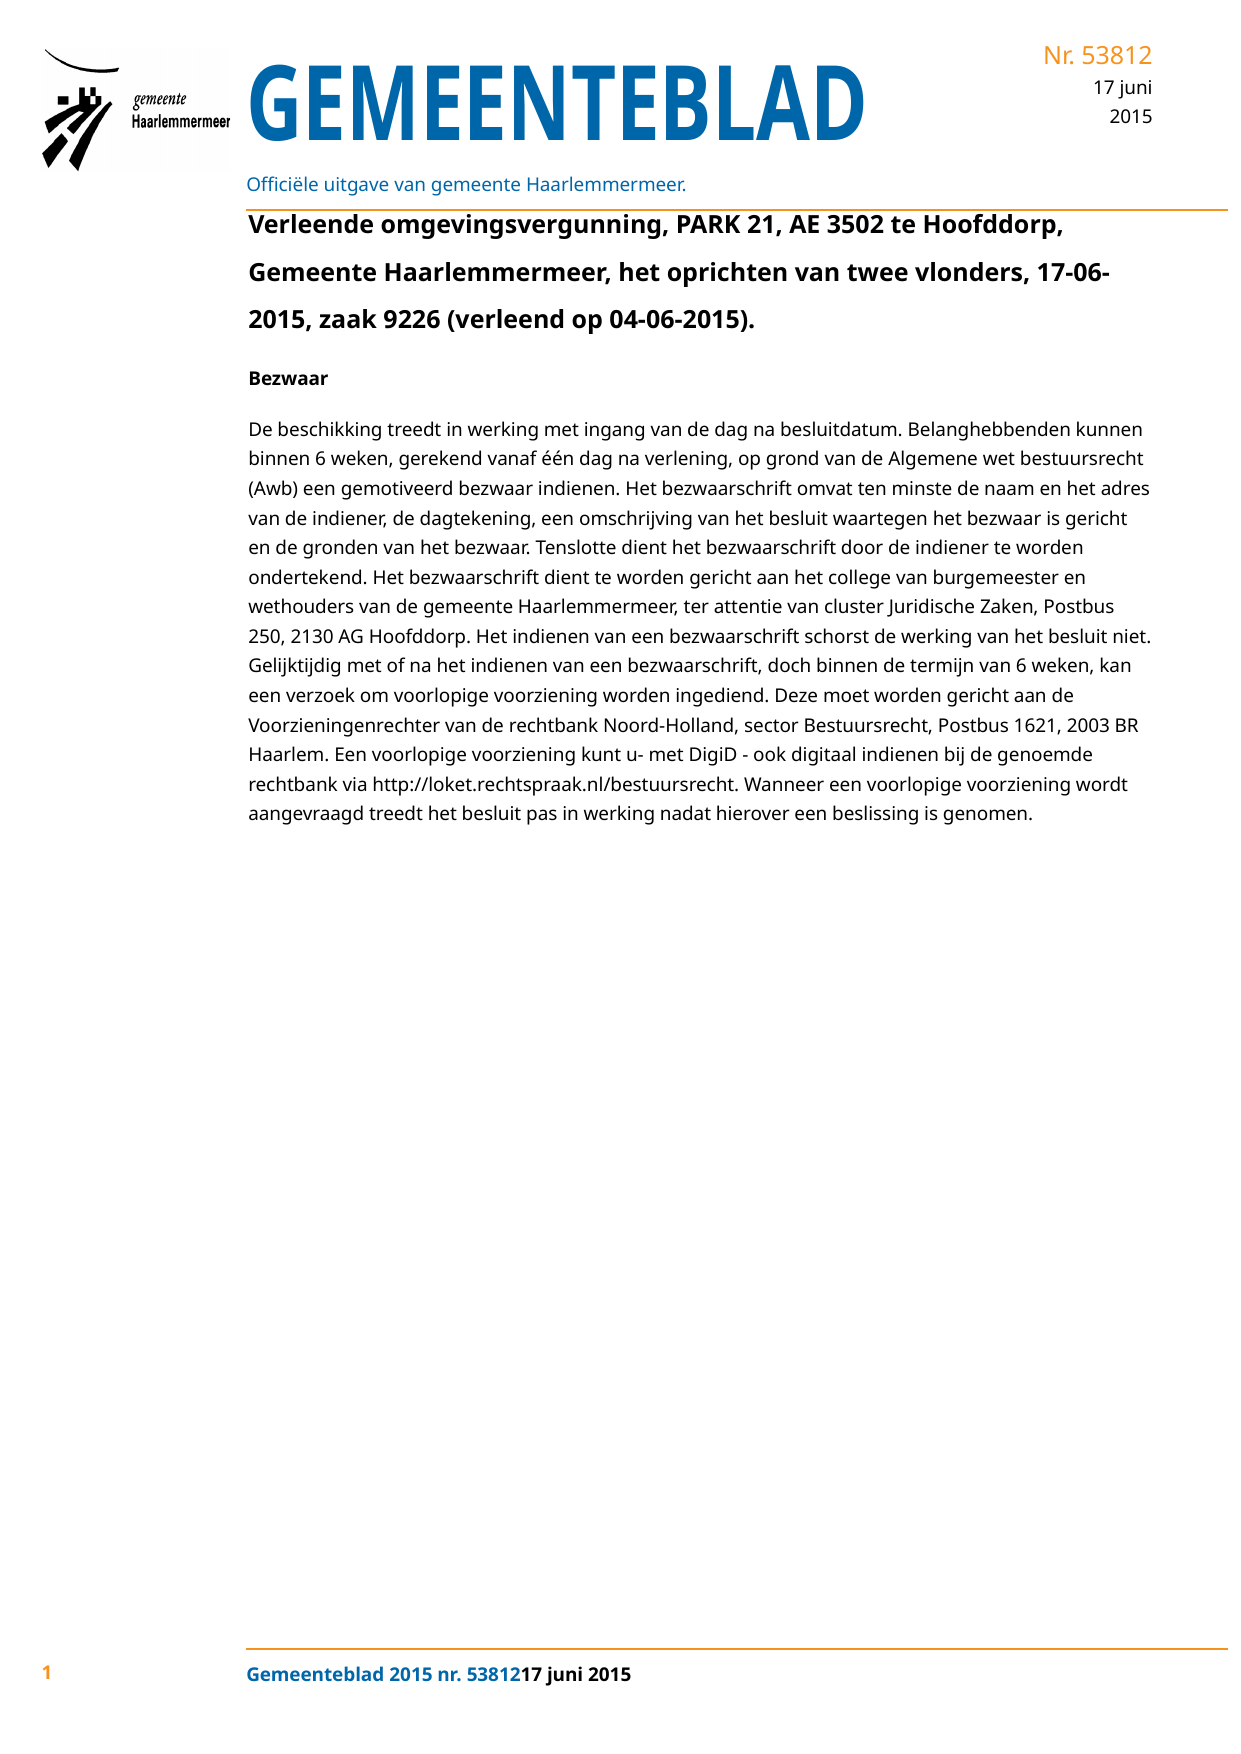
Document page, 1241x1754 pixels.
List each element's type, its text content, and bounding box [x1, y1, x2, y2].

text Bezwaar [248, 366, 1152, 391]
picture [41, 47, 231, 172]
text De beschikking treedt in werking met ingang van de dag na besluitdatum. Belanghebbenden kunnen binnen 6 weken, gerekend vanaf één dag na verlening, op grond van de Algemene wet bestuursrecht (Awb) een gemotiveerd bezwaar indienen. Het bezwaarschrift omvat ten minste de naam en het adres van de indiener, de dagtekening, een omschrijving van het besluit waartegen het bezwaar is gericht en de gronden van het bezwaar. Tenslotte dient het bezwaarschrift door de indiener te worden ondertekend. Het bezwaarschrift dient te worden gericht aan het college van burgemeester en wethouders van de gemeente Haarlemmermeer, ter attentie van cluster Juridische Zaken, Postbus 250, 2130 AG Hoofddorp. Het indienen van een bezwaarschrift schorst de werking van het besluit niet. Gelijktijdig met of na het indienen van een bezwaarschrift, doch binnen de termijn van 6 weken, kan een verzoek om voorlopige voorziening worden ingediend. Deze moet worden gericht aan de Voorzieningenrechter van de rechtbank Noord-Holland, sector Bestuursrecht, Postbus 1621, 2003 BR Haarlem. Een voorlopige voorziening kunt u- met DigiD - ook digitaal indienen bij de genoemde rechtbank via http://loket.rechtspraak.nl/bestuursrecht. Wanneer een voorlopige voorziening wordt aangevraagd treedt het besluit pas in werking nadat hierover een beslissing is genomen. [248, 416, 1152, 826]
text Verleende omgevingsvergunning, PARK 21, AE 3502 te Hoofddorp, Gemeente Haarlemmermeer, het oprichten van twee vlonders, 17-06-2015, zaak 9226 (verleend op 04-06-2015). [248, 211, 1152, 336]
